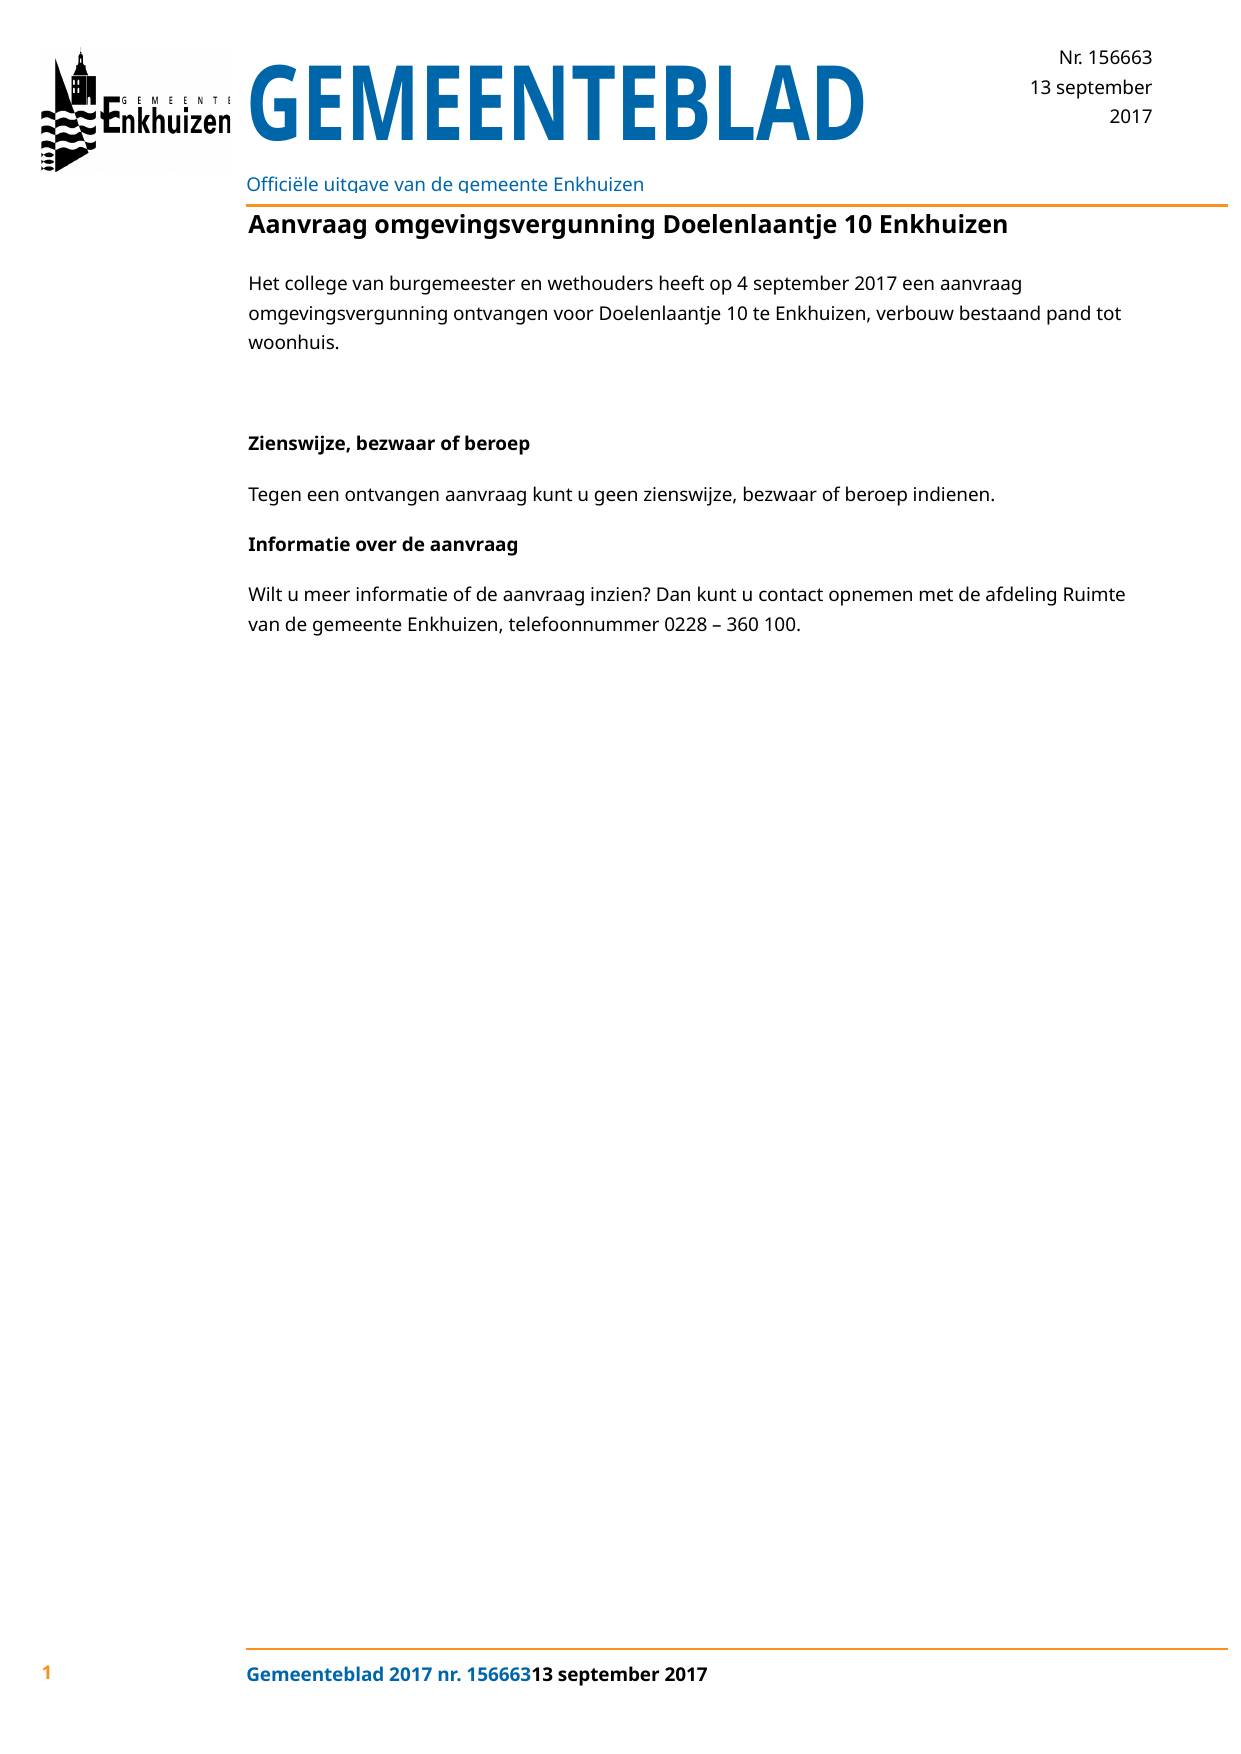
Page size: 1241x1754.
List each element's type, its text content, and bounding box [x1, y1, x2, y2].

text Het college van burgemeester en wethouders heeft op 4 september 2017 een aanvraag omgevingsvergunning ontvangen voor Doelenlaantje 10 te Enkhuizen, verbouw bestaand pand tot woonhuis. [248, 270, 1152, 355]
text Informatie over de aanvraag [248, 531, 1152, 557]
picture [41, 47, 231, 172]
text Zienswijze, bezwaar of beroep [248, 430, 1152, 456]
text Tegen een ontvangen aanvraag kunt u geen zienswijze, bezwaar of beroep indienen. [248, 481, 1152, 506]
text Wilt u meer informatie of de aanvraag inzien? Dan kunt u contact opnemen met de afdeling Ruimte van de gemeente Enkhuizen, telefoonnummer 0228 – 360 100. [248, 582, 1152, 637]
text Aanvraag omgevingsvergunning Doelenlaantje 10 Enkhuizen [248, 207, 1152, 241]
